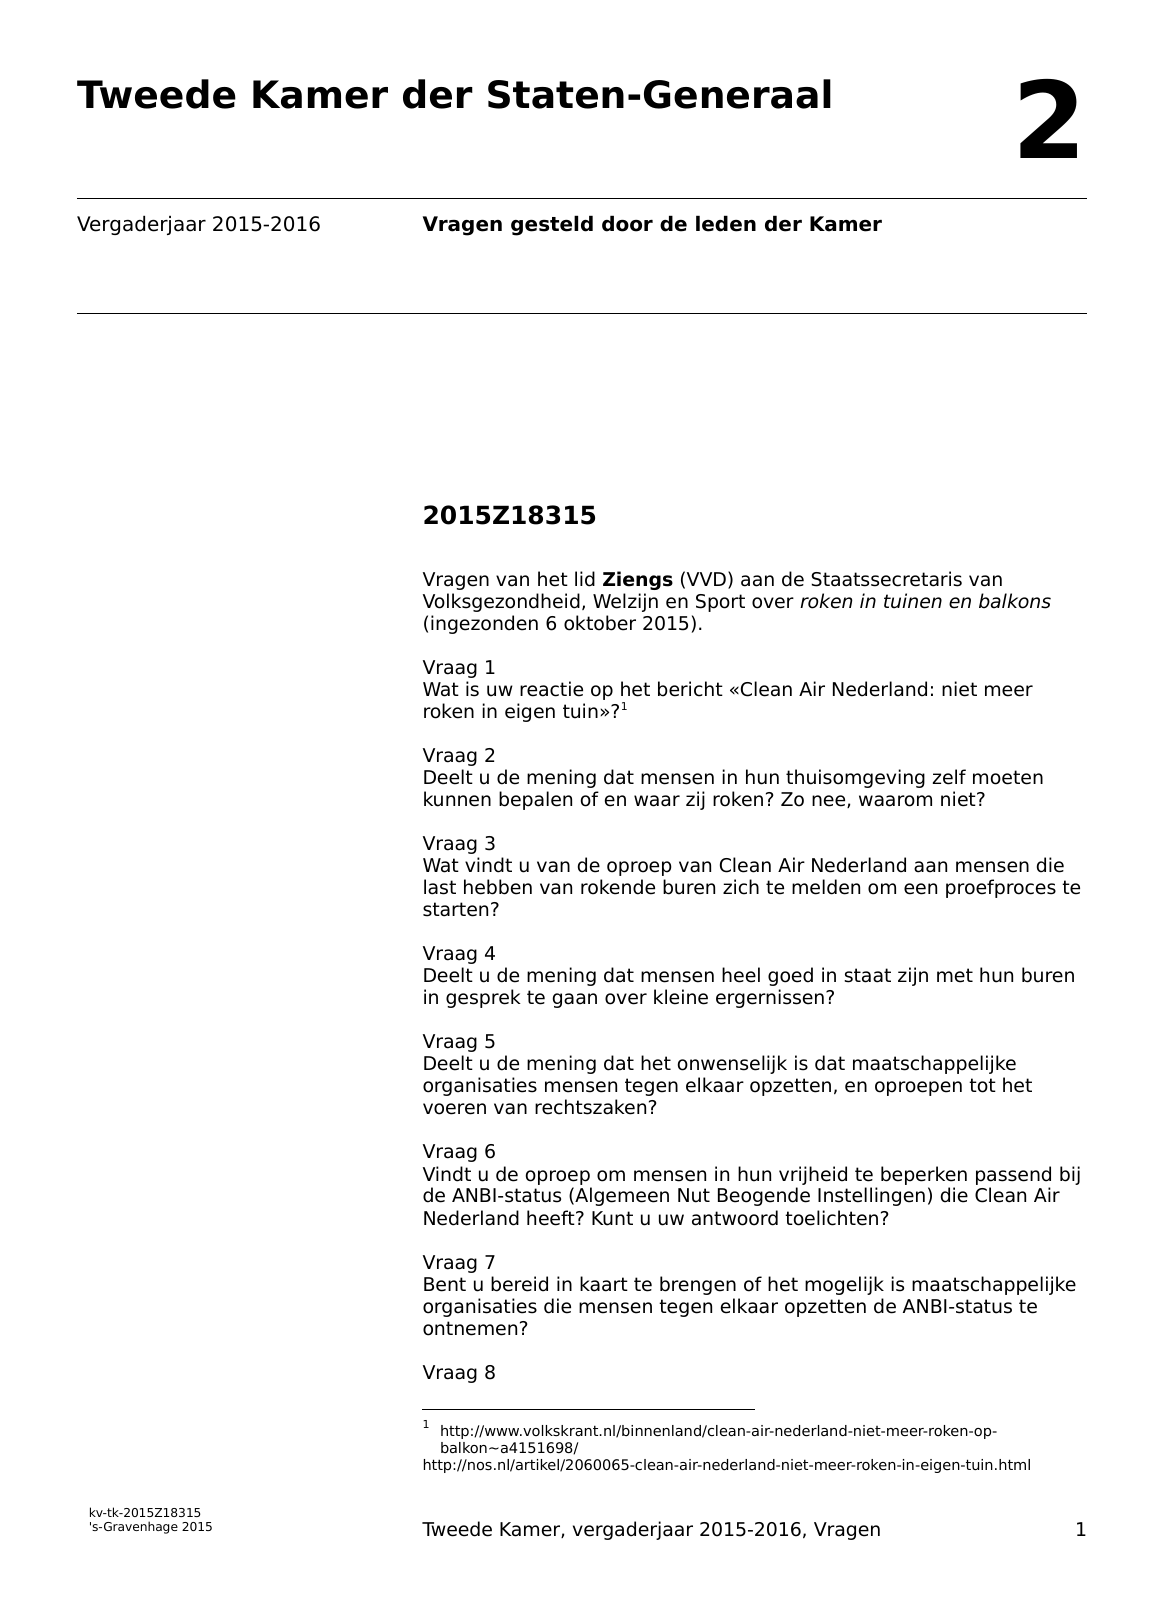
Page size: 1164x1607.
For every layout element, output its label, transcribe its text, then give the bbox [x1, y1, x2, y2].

text Deelt u de mening dat mensen in hun thuisomgeving zelf moeten kunnen bepalen of en waar zij roken? Zo nee, waarom niet? [422, 767, 1087, 811]
text 2015Z18315 [422, 501, 1087, 531]
text Vraag 3 [422, 833, 1087, 855]
text kv-tk-2015Z18315 [88, 1506, 323, 1520]
text Vraag 6 [422, 1141, 1087, 1163]
text http://www.volkskrant.nl/binnenland/clean-air-nederland-niet-meer-roken-op-balkon~a4151698/ [422, 1418, 1087, 1457]
table_header Tweede Kamer der Staten-Generaal [77, 59, 886, 198]
text Vraag 2 [422, 745, 1087, 767]
table_cell Vergaderjaar 2015-2016 [77, 199, 422, 313]
text Deelt u de mening dat mensen heel goed in staat zijn met hun buren in gesprek te gaan over kleine ergernissen? [422, 965, 1087, 1009]
text Vraag 7 [422, 1252, 1087, 1273]
text Vindt u de oproep om mensen in hun vrijheid te beperken passend bij de ANBI-status (Algemeen Nut Beogende Instellingen) die Clean Air Nederland heeft? Kunt u uw antwoord toelichten? [422, 1163, 1087, 1229]
text Vraag 1 [422, 657, 1087, 679]
text 's-Gravenhage 2015 [88, 1520, 323, 1534]
table_cell Vragen gesteld door de leden der Kamer [422, 199, 1087, 313]
text Vragen van het lid Ziengs (VVD) aan de Staatssecretaris van Volksgezondheid, Welzijn en Sport over roken in tuinen en balkons (ingezonden 6 oktober 2015). [422, 569, 1087, 635]
text Vraag 4 [422, 943, 1087, 965]
text Wat vindt u van de oproep van Clean Air Nederland aan mensen die last hebben van rokende buren zich te melden om een proefproces te starten? [422, 855, 1087, 921]
text Bent u bereid in kaart te brengen of het mogelijk is maatschappelijke organisaties die mensen tegen elkaar opzetten de ANBI-status te ontnemen? [422, 1273, 1087, 1339]
text Wat is uw reactie op het bericht «Clean Air Nederland: niet meer roken in eigen tuin»? [422, 679, 1087, 723]
text Deelt u de mening dat het onwenselijk is dat maatschappelijke organisaties mensen tegen elkaar opzetten, en oproepen tot het voeren van rechtszaken? [422, 1053, 1087, 1119]
table_header 2 [886, 59, 1087, 198]
text Vraag 5 [422, 1031, 1087, 1053]
text Vraag 8 [422, 1362, 1087, 1384]
text http://nos.nl/artikel/2060065-clean-air-nederland-niet-meer-roken-in-eigen-tuin.html [422, 1457, 1087, 1474]
